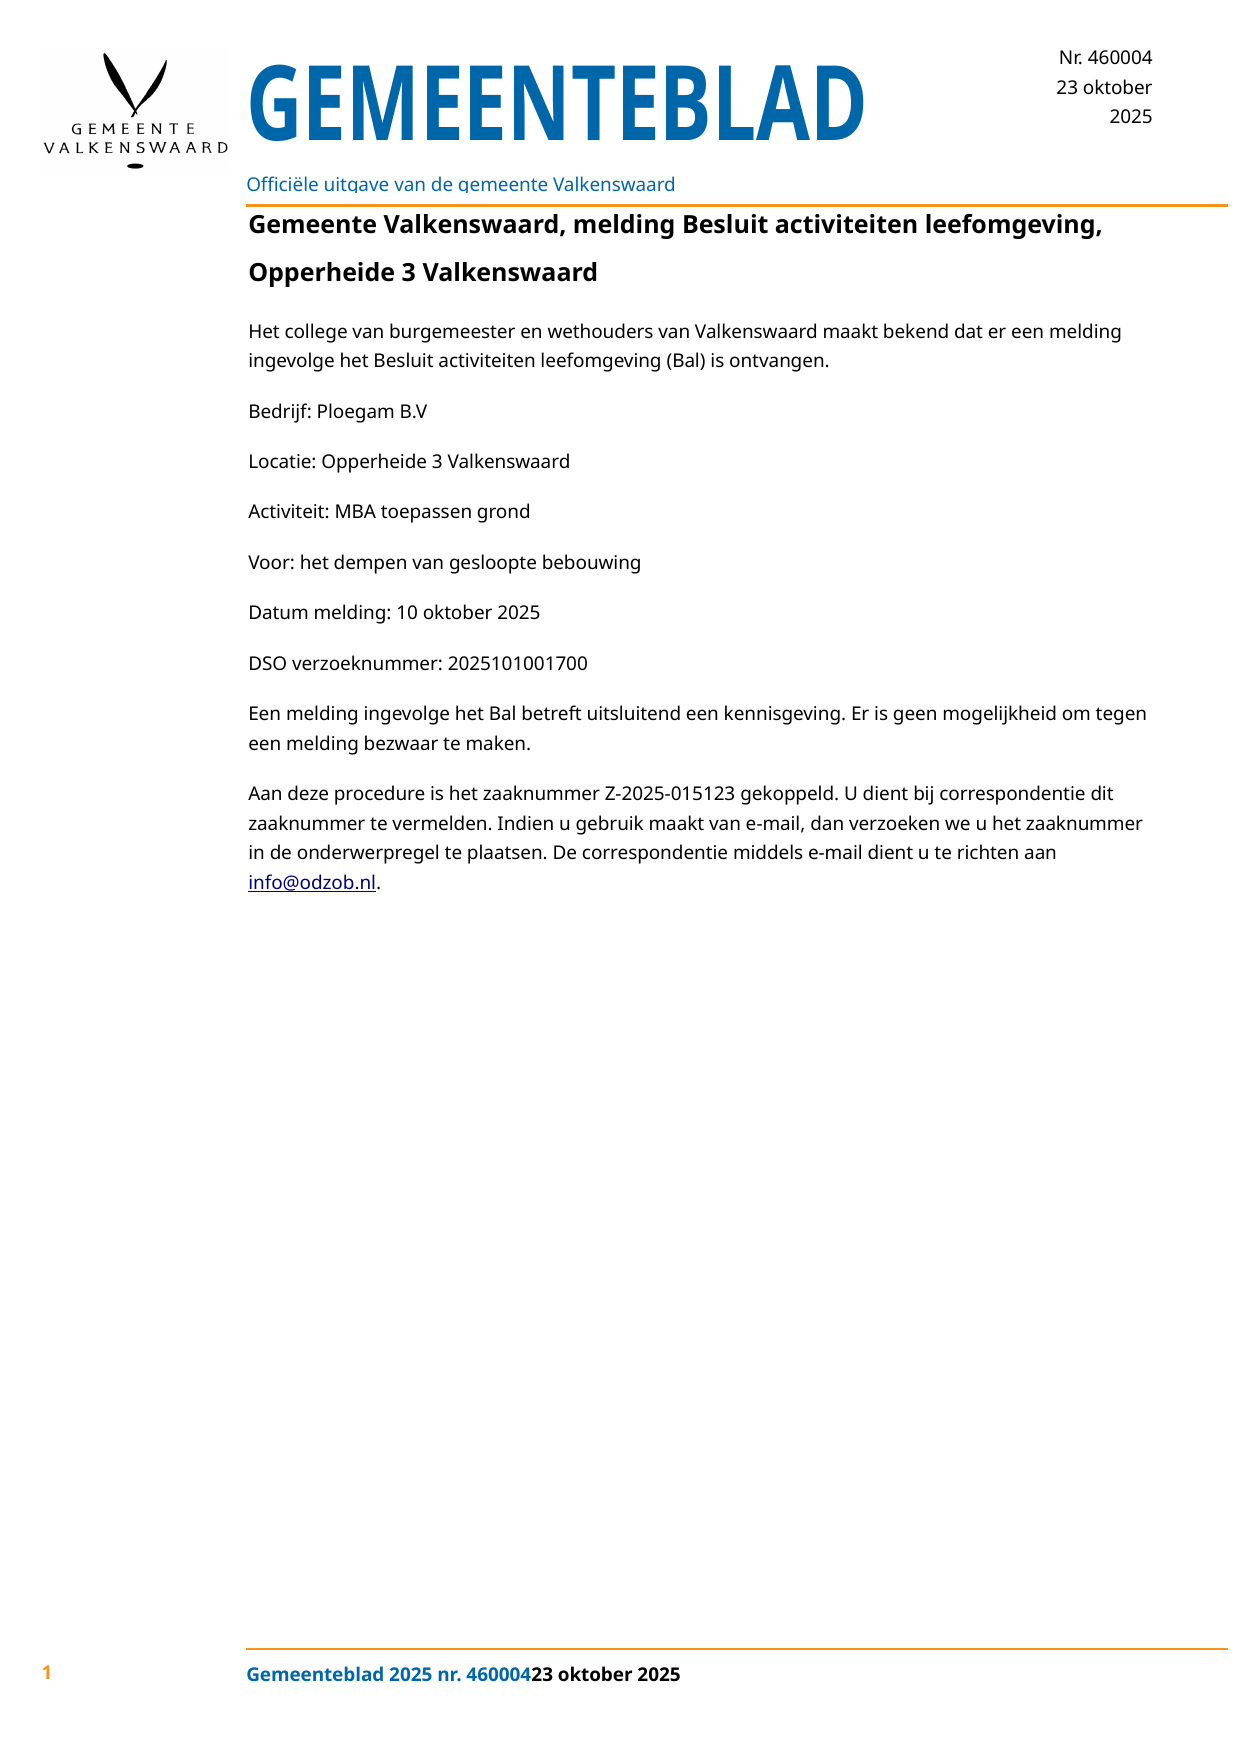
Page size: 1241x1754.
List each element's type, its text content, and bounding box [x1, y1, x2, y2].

text DSO verzoeknummer: 2025101001700 [248, 650, 1152, 676]
text Activiteit: MBA toepassen grond [248, 499, 1152, 524]
text Locatie: Opperheide 3 Valkenswaard [248, 448, 1152, 474]
text Gemeente Valkenswaard, melding Besluit activiteiten leefomgeving, Opperheide 3 Valkenswaard [248, 207, 1152, 288]
picture [41, 47, 231, 172]
text Datum melding: 10 oktober 2025 [248, 599, 1152, 625]
text Aan deze procedure is het zaaknummer Z-2025-015123 gekoppeld. U dient bij correspondentie dit zaaknummer te vermelden. Indien u gebruik maakt van e-mail, dan verzoeken we u het zaaknummer in de onderwerpregel te plaatsen. De correspondentie middels e-mail dient u te richten aan info@odzob.nl. [248, 780, 1152, 895]
text Voor: het dempen van gesloopte bebouwing [248, 549, 1152, 575]
text Het college van burgemeester en wethouders van Valkenswaard maakt bekend dat er een melding ingevolge het Besluit activiteiten leefomgeving (Bal) is ontvangen. [248, 318, 1152, 373]
text Bedrijf: Ploegam B.V [248, 398, 1152, 424]
text Een melding ingevolge het Bal betreft uitsluitend een kennisgeving. Er is geen mogelijkheid om tegen een melding bezwaar te maken. [248, 700, 1152, 756]
